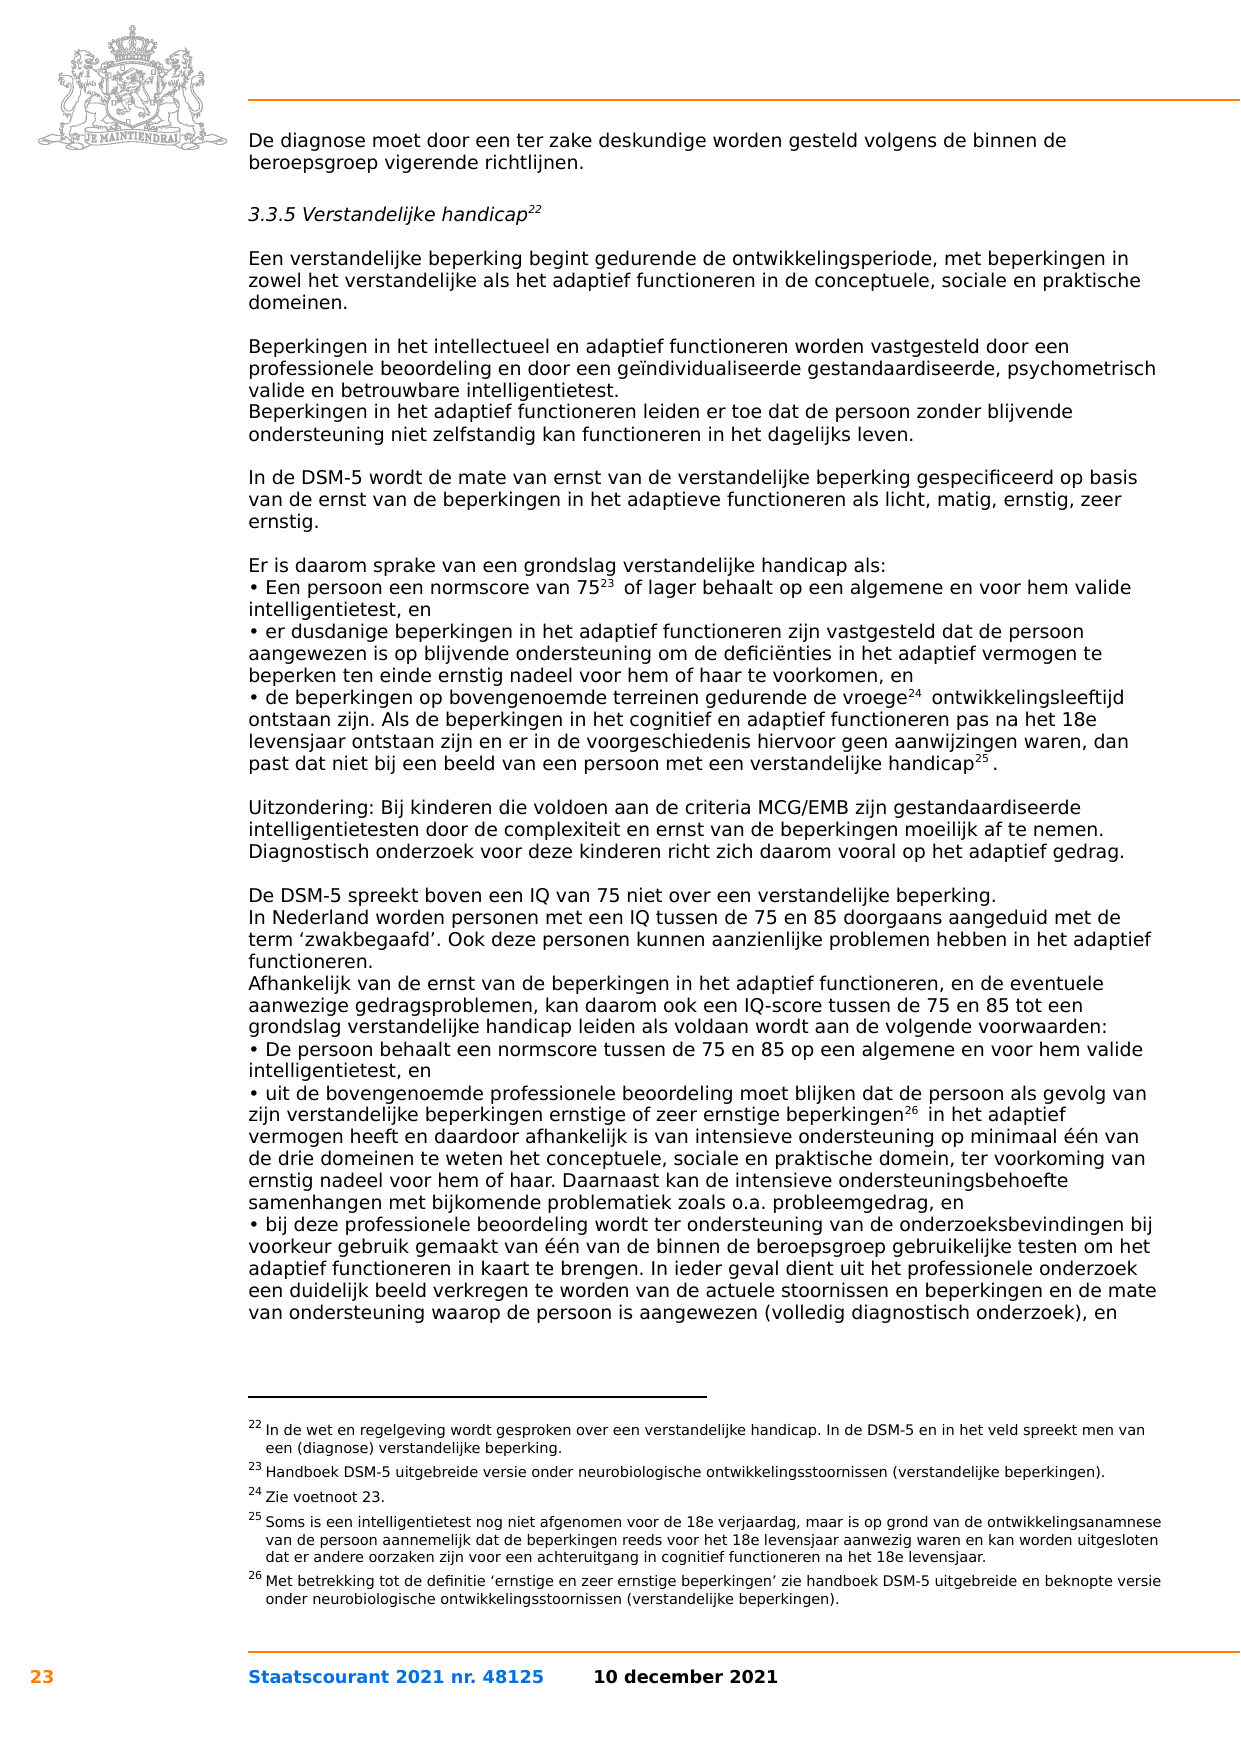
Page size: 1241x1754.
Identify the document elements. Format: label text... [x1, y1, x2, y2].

text • uit de bovengenoemde professionele beoordeling moet blijken dat de persoon als gevolg van zijn verstandelijke beperkingen ernstige of zeer ernstige beperkingen in het adaptief vermogen heeft en daardoor afhankelijk is van intensieve ondersteuning op minimaal één van de drie domeinen te weten het conceptuele, sociale en praktische domein, ter voorkoming van ernstig nadeel voor hem of haar. Daarnaast kan de intensieve ondersteuningsbehoefte samenhangen met bijkomende problematiek zoals o.a. probleemgedrag, en [248, 1082, 1163, 1214]
picture [38, 25, 227, 150]
text • er dusdanige beperkingen in het adaptief functioneren zijn vastgesteld dat de persoon aangewezen is op blijvende ondersteuning om de deficiënties in het adaptief vermogen te beperken ten einde ernstig nadeel voor hem of haar te voorkomen, en [248, 621, 1163, 687]
text • de beperkingen op bovengenoemde terreinen gedurende de vroege ontwikkelingsleeftijd ontstaan zijn. Als de beperkingen in het cognitief en adaptief functioneren pas na het 18e levensjaar ontstaan zijn en er in de voorgeschiedenis hiervoor geen aanwijzingen waren, dan past dat niet bij een beeld van een persoon met een verstandelijke handicap. [248, 687, 1163, 775]
text • bij deze professionele beoordeling wordt ter ondersteuning van de onderzoeksbevindingen bij voorkeur gebruik gemaakt van één van de binnen de beroepsgroep gebruikelijke testen om het adaptief functioneren in kaart te brengen. In ieder geval dient uit het professionele onderzoek een duidelijk beeld verkregen te worden van de actuele stoornissen en beperkingen en de mate van ondersteuning waarop de persoon is aangewezen (volledig diagnostisch onderzoek), en [248, 1214, 1163, 1324]
subtitle 3.3.5 Verstandelijke handicap [248, 204, 1163, 226]
text De diagnose moet door een ter zake deskundige worden gesteld volgens de binnen de beroepsgroep vigerende richtlijnen. [248, 130, 1163, 174]
text Een verstandelijke beperking begint gedurende de ontwikkelingsperiode, met beperkingen in zowel het verstandelijke als het adaptief functioneren in de conceptuele, sociale en praktische domeinen. [248, 248, 1163, 314]
text Uitzondering: Bij kinderen die voldoen aan de criteria MCG/EMB zijn gestandaardiseerde intelligentietesten door de complexiteit en ernst van de beperkingen moeilijk af te nemen. Diagnostisch onderzoek voor deze kinderen richt zich daarom vooral op het adaptief gedrag. [248, 797, 1163, 863]
text In de DSM-5 wordt de mate van ernst van de verstandelijke beperking gespecificeerd op basis van de ernst van de beperkingen in het adaptieve functioneren als licht, matig, ernstig, zeer ernstig. [248, 467, 1163, 533]
text Handboek DSM-5 uitgebreide versie onder neurobiologische ontwikkelingsstoornissen (verstandelijke beperkingen). [248, 1460, 1163, 1482]
text Zie voetnoot 23. [248, 1485, 1163, 1507]
text • Een persoon een normscore van 75 of lager behaalt op een algemene en voor hem valide intelligentietest, en [248, 577, 1163, 621]
text Beperkingen in het adaptief functioneren leiden er toe dat de persoon zonder blijvende ondersteuning niet zelfstandig kan functioneren in het dagelijks leven. [248, 401, 1163, 445]
text In de wet en regelgeving wordt gesproken over een verstandelijke handicap. In de DSM-5 en in het veld spreekt men van een (diagnose) verstandelijke beperking. [248, 1418, 1163, 1457]
text Afhankelijk van de ernst van de beperkingen in het adaptief functioneren, en de eventuele aanwezige gedragsproblemen, kan daarom ook een IQ-score tussen de 75 en 85 tot een grondslag verstandelijke handicap leiden als voldaan wordt aan de volgende voorwaarden: [248, 972, 1163, 1038]
text Soms is een intelligentietest nog niet afgenomen voor de 18e verjaardag, maar is op grond van de ontwikkelingsanamnese van de persoon aannemelijk dat de beperkingen reeds voor het 18e levensjaar aanwezig waren en kan worden uitgesloten dat er andere oorzaken zijn voor een achteruitgang in cognitief functioneren na het 18e levensjaar. [248, 1510, 1163, 1566]
text Er is daarom sprake van een grondslag verstandelijke handicap als: [248, 555, 1163, 577]
text Beperkingen in het intellectueel en adaptief functioneren worden vastgesteld door een professionele beoordeling en door een geïndividualiseerde gestandaardiseerde, psychometrisch valide en betrouwbare intelligentietest. [248, 336, 1163, 401]
text Met betrekking tot de definitie ‘ernstige en zeer ernstige beperkingen’ zie handboek DSM-5 uitgebreide en beknopte versie onder neurobiologische ontwikkelingsstoornissen (verstandelijke beperkingen). [248, 1569, 1163, 1608]
text • De persoon behaalt een normscore tussen de 75 en 85 op een algemene en voor hem valide intelligentietest, en [248, 1038, 1163, 1082]
text In Nederland worden personen met een IQ tussen de 75 en 85 doorgaans aangeduid met de term ‘zwakbegaafd’. Ook deze personen kunnen aanzienlijke problemen hebben in het adaptief functioneren. [248, 907, 1163, 972]
text De DSM-5 spreekt boven een IQ van 75 niet over een verstandelijke beperking. [248, 884, 1163, 907]
